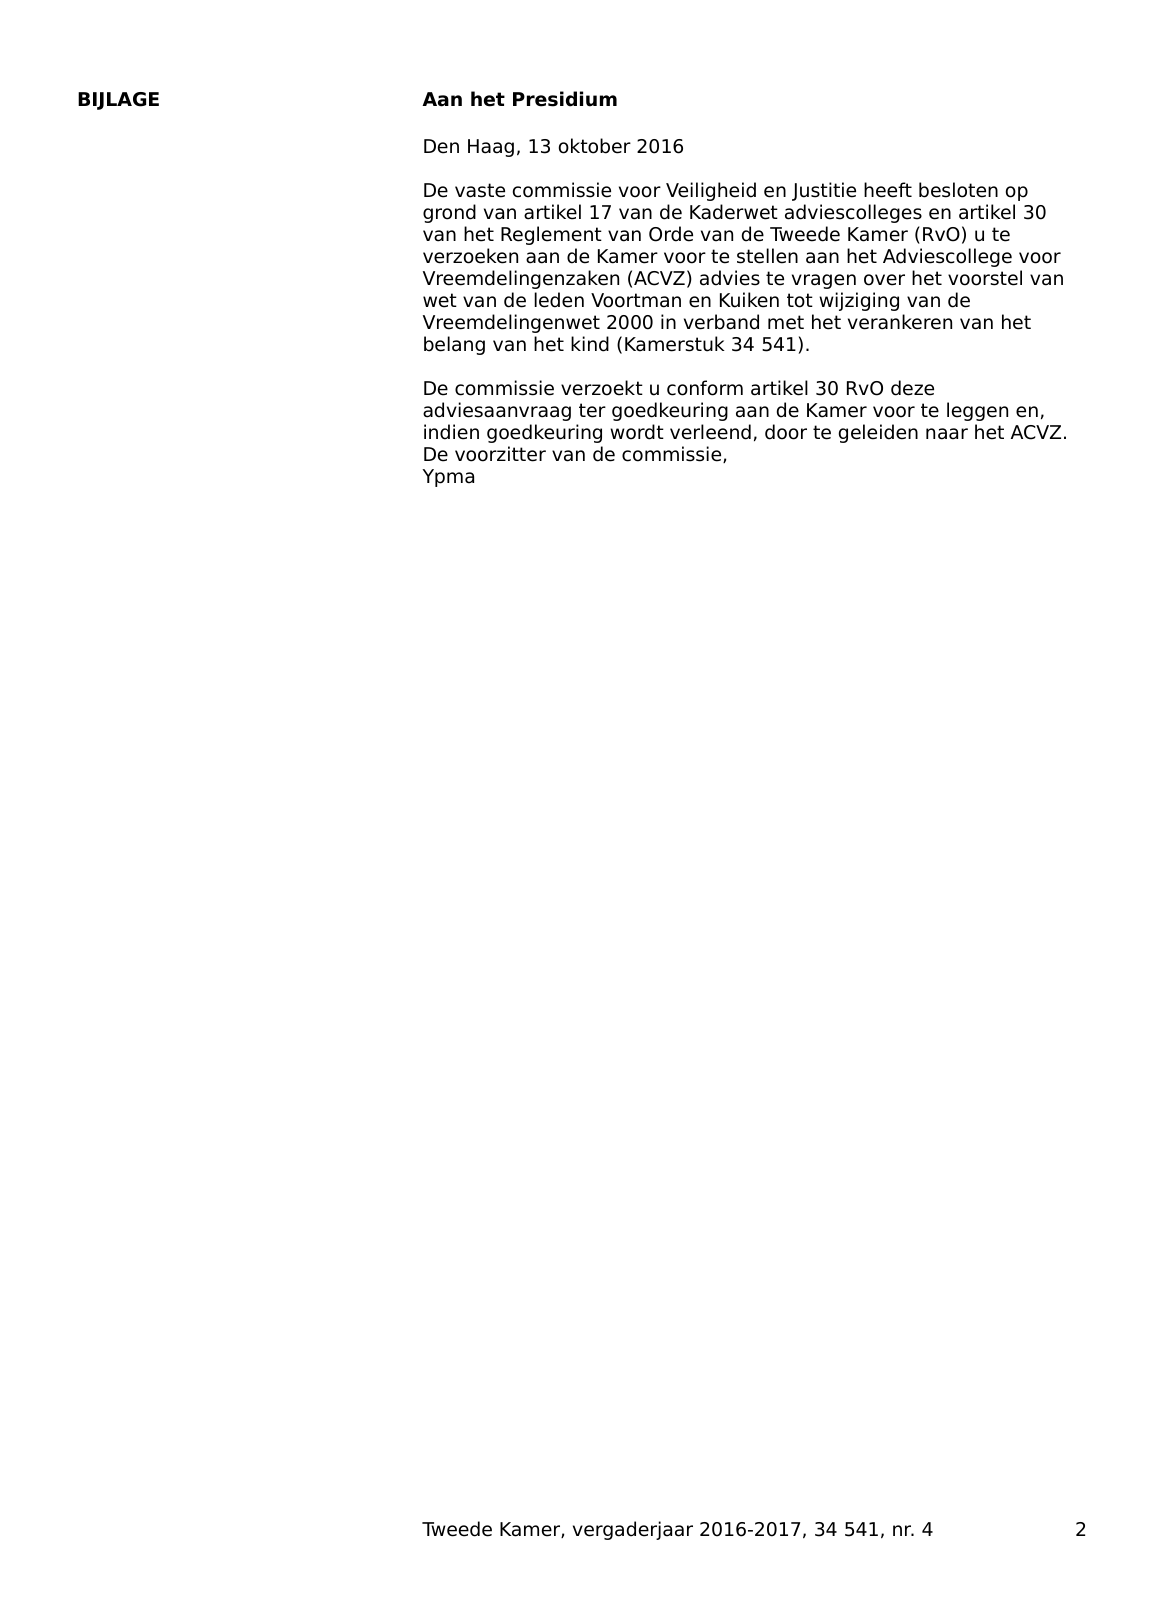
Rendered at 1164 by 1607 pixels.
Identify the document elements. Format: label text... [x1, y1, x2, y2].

text De vaste commissie voor Veiligheid en Justitie heeft besloten op grond van artikel 17 van de Kaderwet adviescolleges en artikel 30 van het Reglement van Orde van de Tweede Kamer (RvO) u te verzoeken aan de Kamer voor te stellen aan het Adviescollege voor Vreemdelingenzaken (ACVZ) advies te vragen over het voorstel van wet van de leden Voortman en Kuiken tot wijziging van de Vreemdelingenwet 2000 in verband met het verankeren van het belang van het kind (Kamerstuk 34 541). [422, 180, 1087, 356]
text De commissie verzoekt u conform artikel 30 RvO deze adviesaanvraag ter goedkeuring aan de Kamer voor te leggen en, indien goedkeuring wordt verleend, door te geleiden naar het ACVZ. [422, 378, 1087, 444]
text Den Haag, 13 oktober 2016 [422, 136, 1087, 158]
subtitle BIJLAGE Aan het Presidium [77, 89, 1087, 111]
text De voorzitter van de commissie, Ypma [422, 444, 1087, 488]
